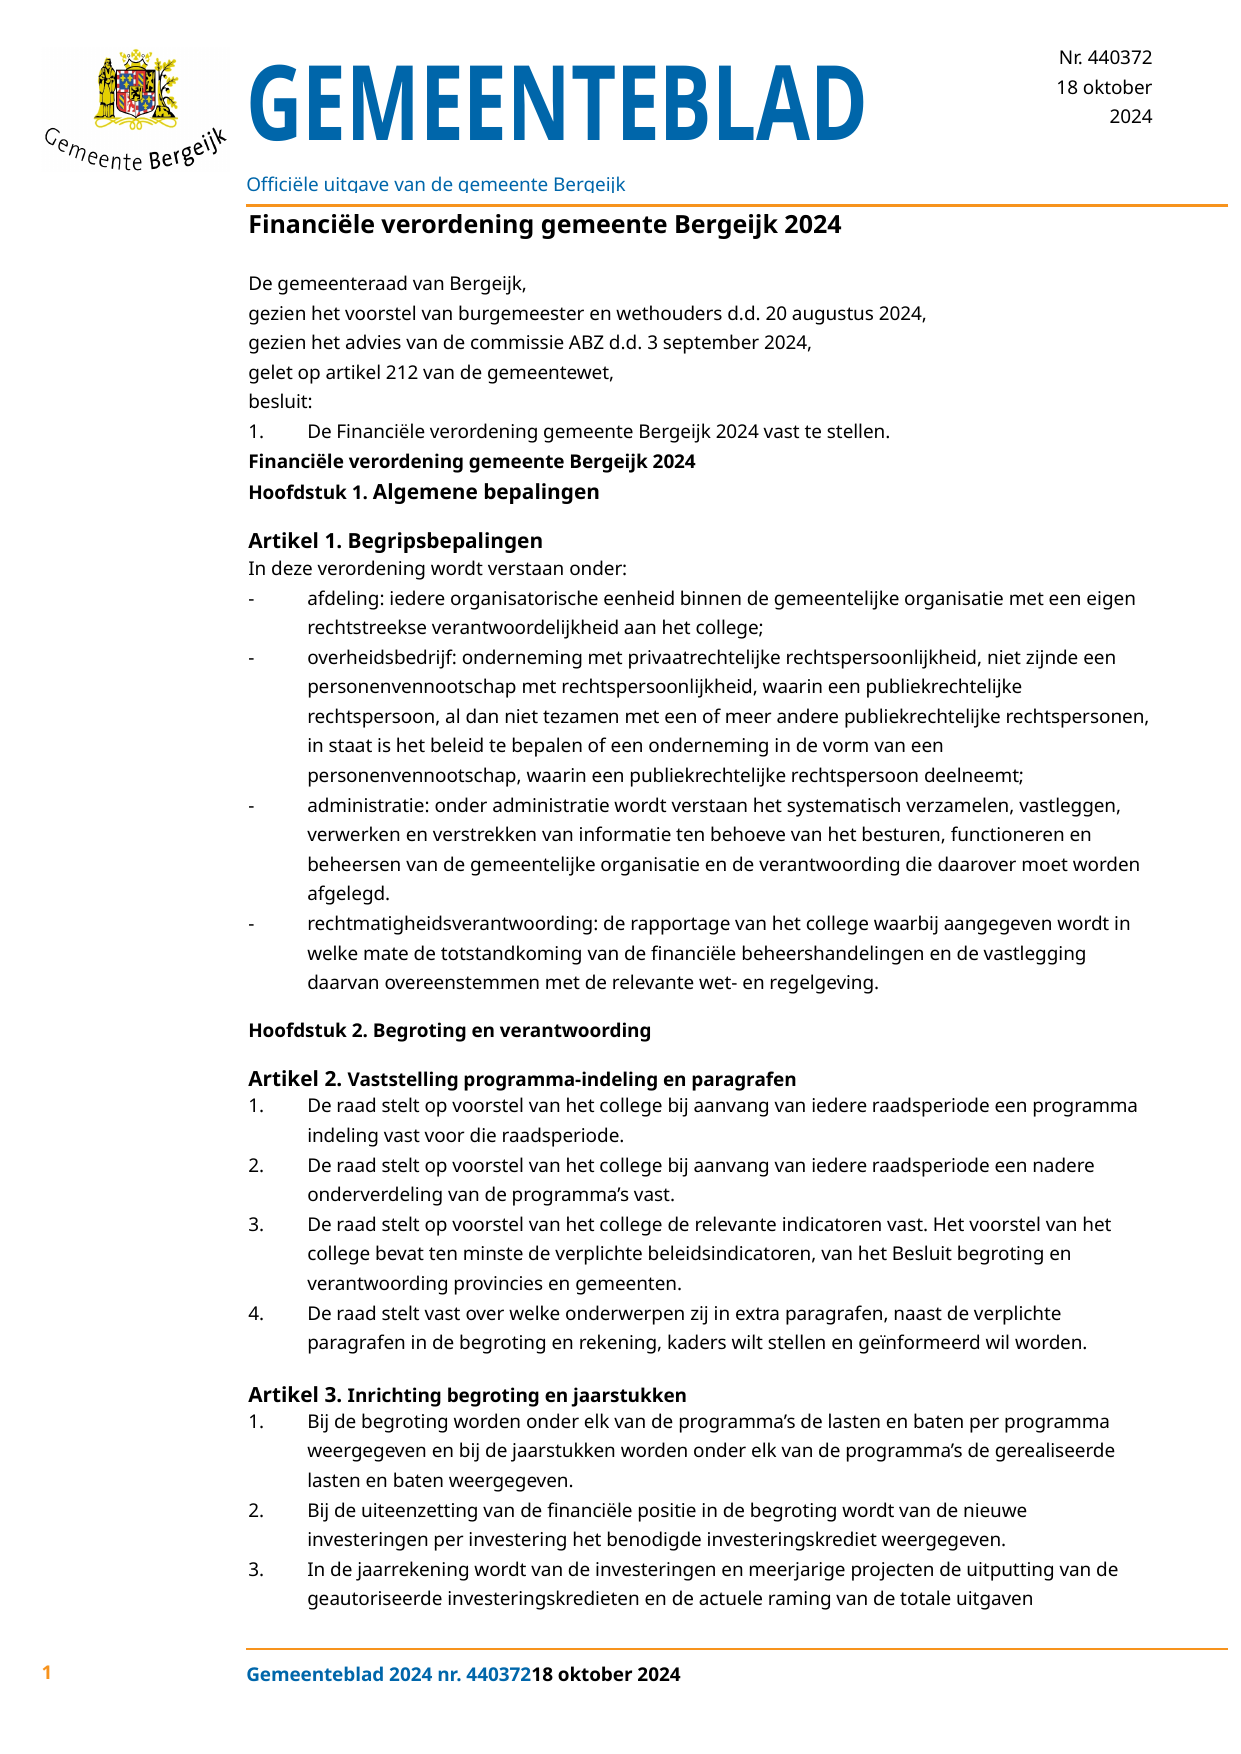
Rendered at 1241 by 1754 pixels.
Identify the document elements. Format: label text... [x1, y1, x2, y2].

list Bij de uiteenzetting van de financiële positie in de begroting wordt van de nieuwe investeringen per investering het benodigde investeringskrediet weergegeven. [248, 1497, 1152, 1552]
text besluit: [248, 389, 1152, 414]
list De raad stelt op voorstel van het college bij aanvang van iedere raadsperiode een programma indeling vast voor die raadsperiode. [248, 1093, 1152, 1148]
text gezien het voorstel van burgemeester en wethouders d.d. 20 augustus 2024, [248, 300, 1152, 326]
list De Financiële verordening gemeente Bergeijk 2024 vast te stellen. [248, 418, 1152, 444]
text Artikel 3. Inrichting begroting en jaarstukken [248, 1380, 1152, 1408]
list rechtmatigheidsverantwoording: de rapportage van het college waarbij aangegeven wordt in welke mate de totstandkoming van de financiële beheershandelingen en de vastlegging daarvan overeenstemmen met de relevante wet- en regelgeving. [248, 910, 1152, 995]
list afdeling: iedere organisatorische eenheid binnen de gemeentelijke organisatie met een eigen rechtstreekse verantwoordelijkheid aan het college; [248, 585, 1152, 640]
picture [41, 47, 231, 172]
list De raad stelt op voorstel van het college bij aanvang van iedere raadsperiode een nadere onderverdeling van de programma’s vast. [248, 1152, 1152, 1207]
text Financiële verordening gemeente Bergeijk 2024 [248, 448, 1152, 473]
text Hoofdstuk 1. Algemene bepalingen [248, 477, 1152, 506]
text De gemeenteraad van Bergeijk, [248, 270, 1152, 296]
text Artikel 1. Begripsbepalingen [248, 527, 1152, 555]
text gelet op artikel 212 van de gemeentewet, [248, 359, 1152, 385]
text Hoofdstuk 2. Begroting en verantwoording [248, 1015, 1152, 1043]
text In deze verordening wordt verstaan onder: [248, 555, 1152, 581]
list Bij de begroting worden onder elk van de programma’s de lasten en baten per programma weergegeven en bij de jaarstukken worden onder elk van de programma’s de gerealiseerde lasten en baten weergegeven. [248, 1408, 1152, 1493]
list De raad stelt vast over welke onderwerpen zij in extra paragrafen, naast de verplichte paragrafen in de begroting en rekening, kaders wilt stellen en geïnformeerd wil worden. [248, 1300, 1152, 1355]
list In de jaarrekening wordt van de investeringen en meerjarige projecten de uitputting van de geautoriseerde investeringskredieten en de actuele raming van de totale uitgaven [248, 1556, 1152, 1611]
list overheidsbedrijf: onderneming met privaatrechtelijke rechtspersoonlijkheid, niet zijnde een personenvennootschap met rechtspersoonlijkheid, waarin een publiekrechtelijke rechtspersoon, al dan niet tezamen met een of meer andere publiekrechtelijke rechtspersonen, in staat is het beleid te bepalen of een onderneming in de vorm van een personenvennootschap, waarin een publiekrechtelijke rechtspersoon deelneemt; [248, 644, 1152, 788]
list administratie: onder administratie wordt verstaan het systematisch verzamelen, vastleggen, verwerken en verstrekken van informatie ten behoeve van het besturen, functioneren en beheersen van de gemeentelijke organisatie en de verantwoording die daarover moet worden afgelegd. [248, 792, 1152, 906]
list De raad stelt op voorstel van het college de relevante indicatoren vast. Het voorstel van het college bevat ten minste de verplichte beleidsindicatoren, van het Besluit begroting en verantwoording provincies en gemeenten. [248, 1211, 1152, 1296]
text Artikel 2. Vaststelling programma-indeling en paragrafen [248, 1064, 1152, 1093]
text Financiële verordening gemeente Bergeijk 2024 [248, 207, 1152, 241]
text gezien het advies van de commissie ABZ d.d. 3 september 2024, [248, 329, 1152, 355]
